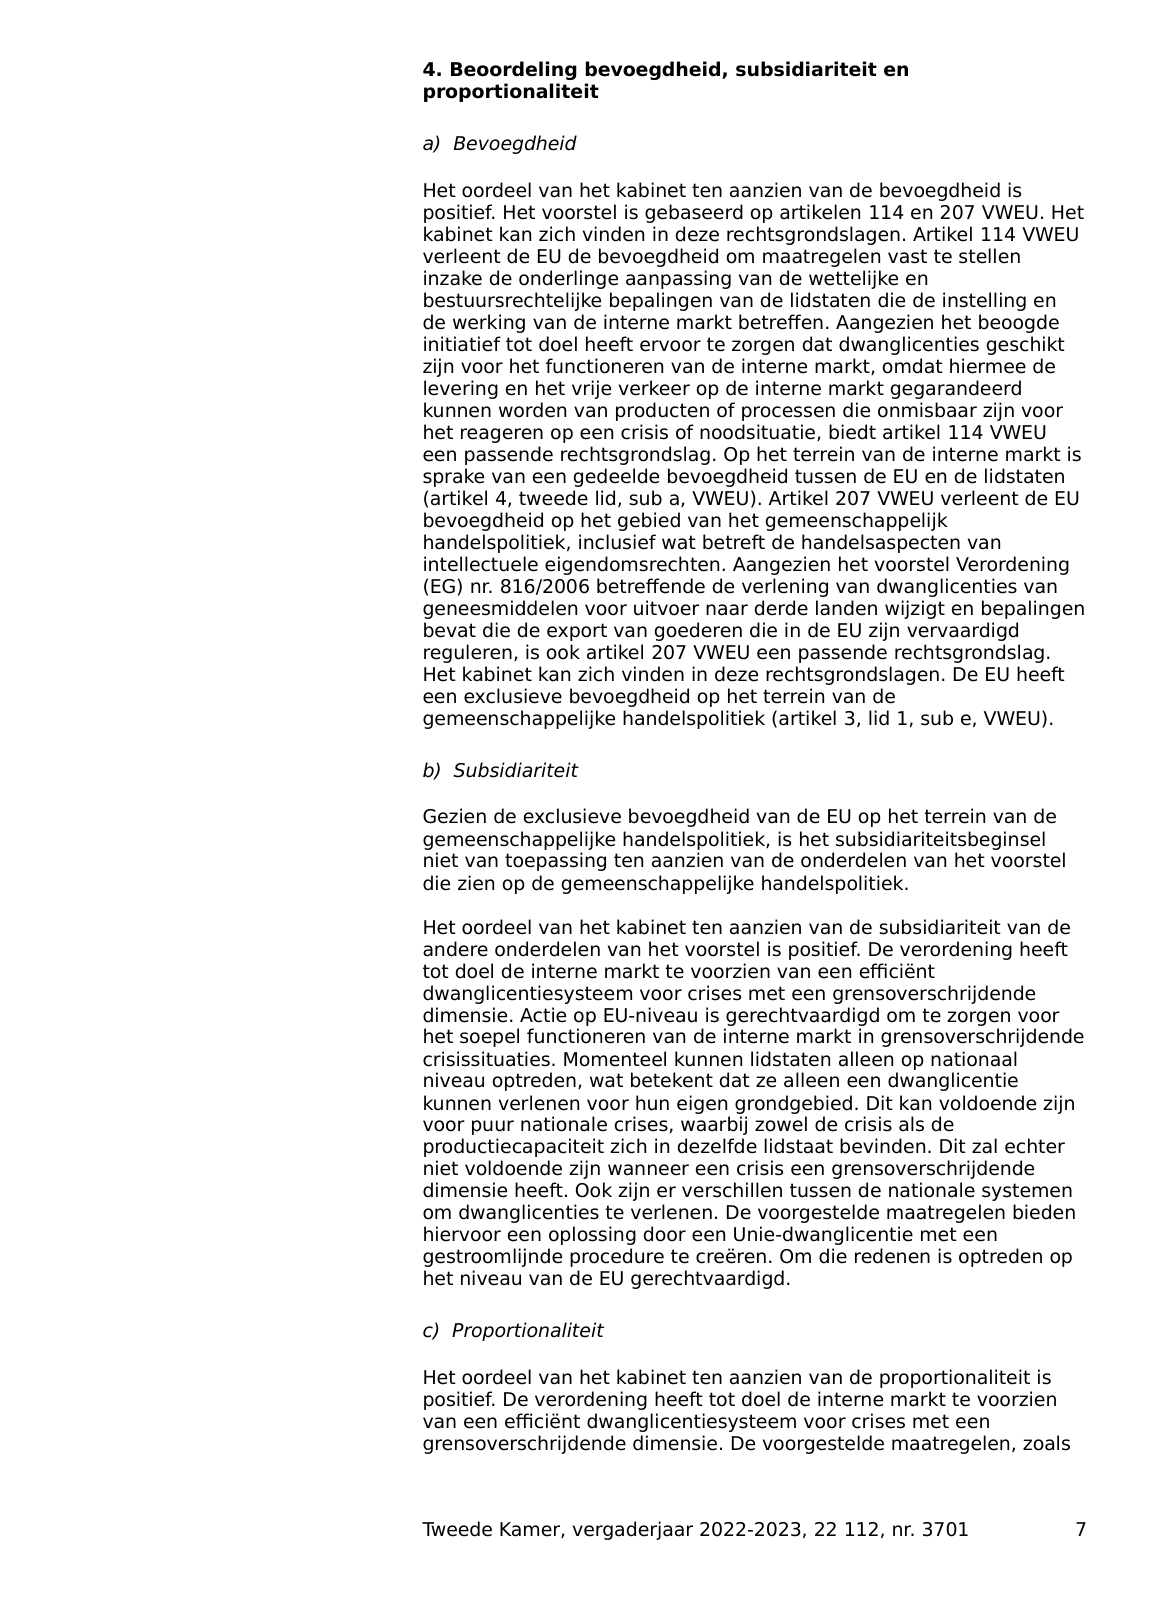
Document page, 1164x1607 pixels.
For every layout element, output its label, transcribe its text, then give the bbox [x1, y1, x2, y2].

text Gezien de exclusieve bevoegdheid van de EU op het terrein van de gemeenschappelijke handelspolitiek, is het subsidiariteitsbeginsel niet van toepassing ten aanzien van de onderdelen van het voorstel die zien op de gemeenschappelijke handelspolitiek. [422, 806, 1087, 894]
subtitle b) Subsidiariteit [422, 759, 1087, 781]
subtitle c) Proportionaliteit [422, 1320, 1087, 1342]
text Het oordeel van het kabinet ten aanzien van de bevoegdheid is positief. Het voorstel is gebaseerd op artikelen 114 en 207 VWEU. Het kabinet kan zich vinden in deze rechtsgrondslagen. Artikel 114 VWEU verleent de EU de bevoegdheid om maatregelen vast te stellen inzake de onderlinge aanpassing van de wettelijke en bestuursrechtelijke bepalingen van de lidstaten die de instelling en de werking van de interne markt betreffen. Aangezien het beoogde initiatief tot doel heeft ervoor te zorgen dat dwanglicenties geschikt zijn voor het functioneren van de interne markt, omdat hiermee de levering en het vrije verkeer op de interne markt gegarandeerd kunnen worden van producten of processen die onmisbaar zijn voor het reageren op een crisis of noodsituatie, biedt artikel 114 VWEU een passende rechtsgrondslag. Op het terrein van de interne markt is sprake van een gedeelde bevoegdheid tussen de EU en de lidstaten (artikel 4, tweede lid, sub a, VWEU). Artikel 207 VWEU verleent de EU bevoegdheid op het gebied van het gemeenschappelijk handelspolitiek, inclusief wat betreft de handelsaspecten van intellectuele eigendomsrechten. Aangezien het voorstel Verordening (EG) nr. 816/2006 betreffende de verlening van dwanglicenties van geneesmiddelen voor uitvoer naar derde landen wijzigt en bepalingen bevat die de export van goederen die in de EU zijn vervaardigd reguleren, is ook artikel 207 VWEU een passende rechtsgrondslag. Het kabinet kan zich vinden in deze rechtsgrondslagen. De EU heeft een exclusieve bevoegdheid op het terrein van de gemeenschappelijke handelspolitiek (artikel 3, lid 1, sub e, VWEU). [422, 180, 1087, 729]
subtitle a) Bevoegdheid [422, 133, 1087, 155]
text Het oordeel van het kabinet ten aanzien van de subsidiariteit van de andere onderdelen van het voorstel is positief. De verordening heeft tot doel de interne markt te voorzien van een efficiënt dwanglicentiesysteem voor crises met een grensoverschrijdende dimensie. Actie op EU-niveau is gerechtvaardigd om te zorgen voor het soepel functioneren van de interne markt in grensoverschrijdende crisissituaties. Momenteel kunnen lidstaten alleen op nationaal niveau optreden, wat betekent dat ze alleen een dwanglicentie kunnen verlenen voor hun eigen grondgebied. Dit kan voldoende zijn voor puur nationale crises, waarbij zowel de crisis als de productiecapaciteit zich in dezelfde lidstaat bevinden. Dit zal echter niet voldoende zijn wanneer een crisis een grensoverschrijdende dimensie heeft. Ook zijn er verschillen tussen de nationale systemen om dwanglicenties te verlenen. De voorgestelde maatregelen bieden hiervoor een oplossing door een Unie-dwanglicentie met een gestroomlijnde procedure te creëren. Om die redenen is optreden op het niveau van de EU gerechtvaardigd. [422, 917, 1087, 1290]
text Het oordeel van het kabinet ten aanzien van de proportionaliteit is positief. De verordening heeft tot doel de interne markt te voorzien van een efficiënt dwanglicentiesysteem voor crises met een grensoverschrijdende dimensie. De voorgestelde maatregelen, zoals [422, 1367, 1087, 1455]
subtitle 4. Beoordeling bevoegdheid, subsidiariteit en proportionaliteit [422, 59, 1087, 103]
